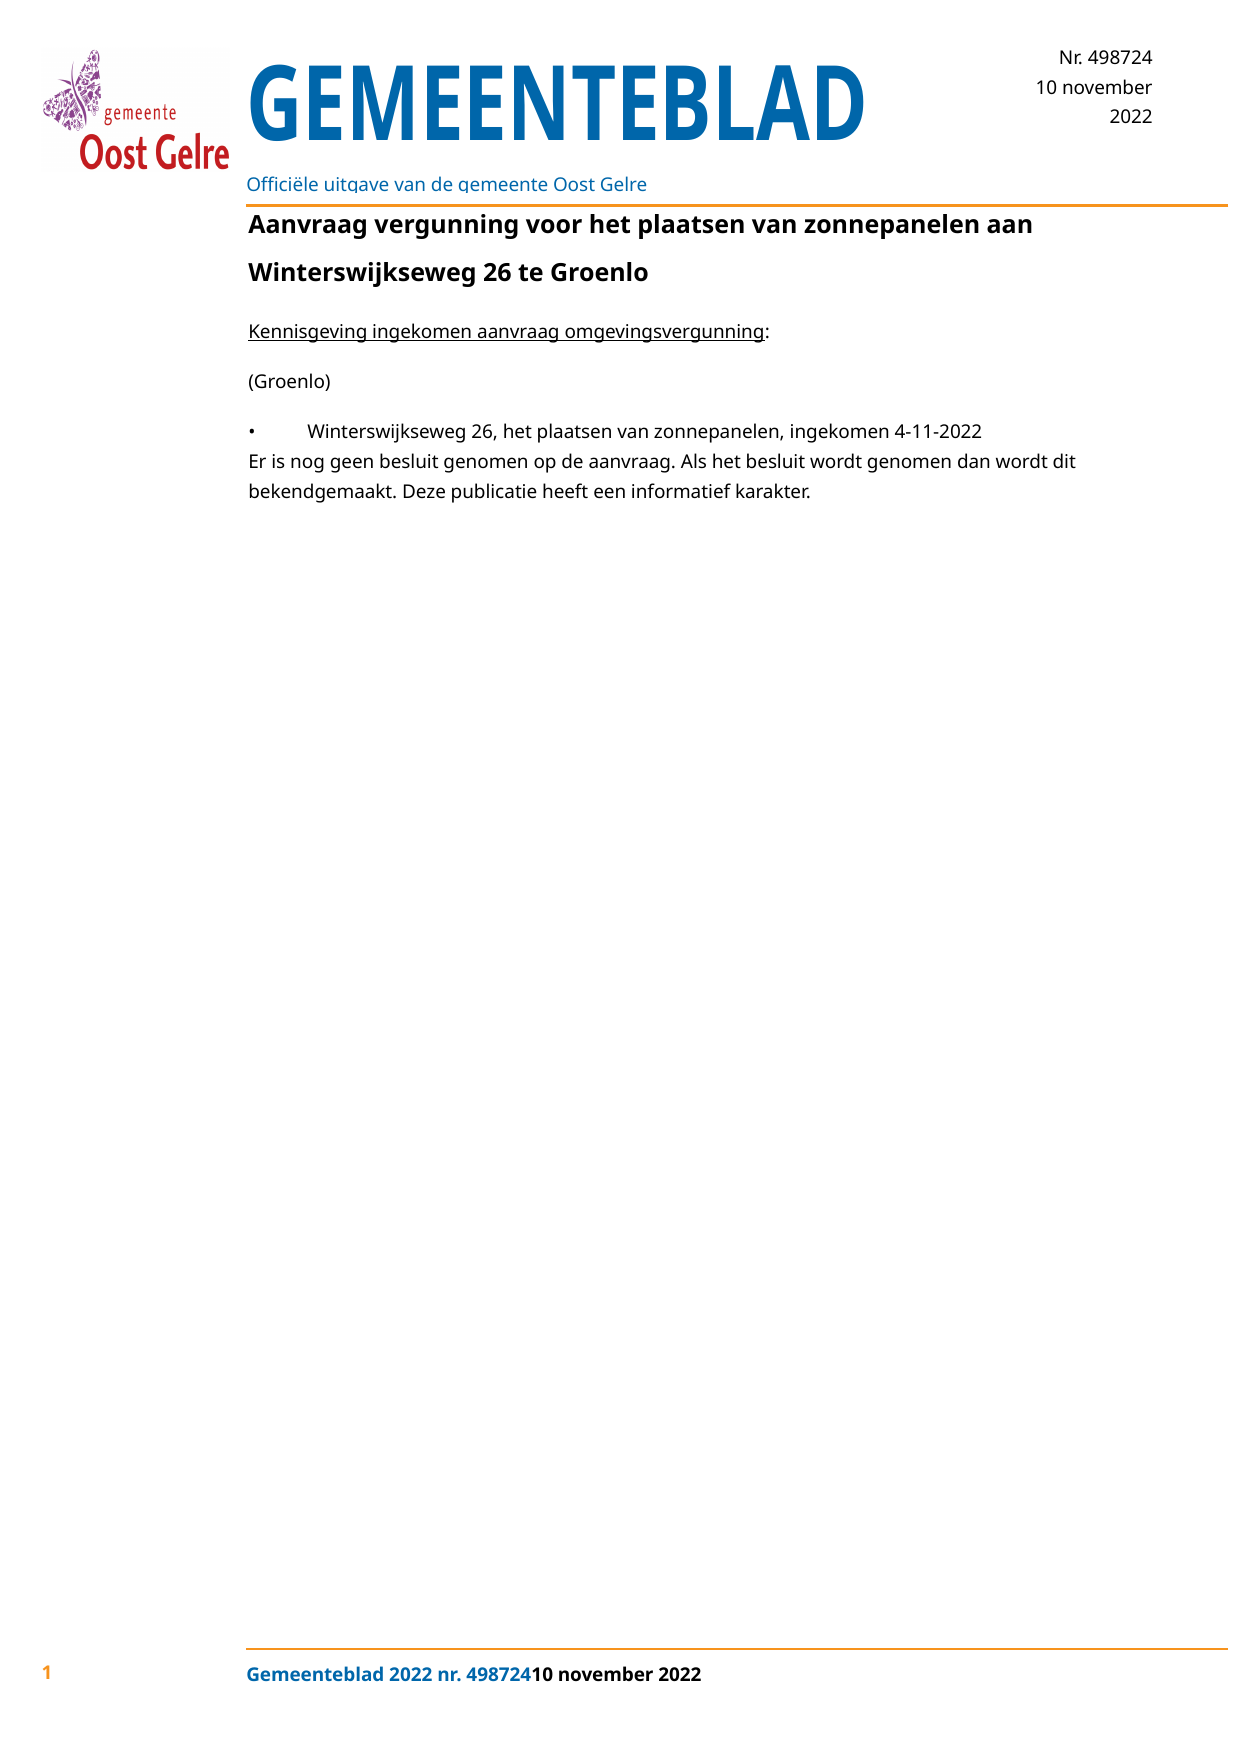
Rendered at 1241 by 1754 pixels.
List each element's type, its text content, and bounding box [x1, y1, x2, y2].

picture [41, 47, 231, 172]
text Er is nog geen besluit genomen op de aanvraag. Als het besluit wordt genomen dan wordt dit bekendgemaakt. Deze publicatie heeft een informatief karakter. [248, 448, 1152, 504]
text Aanvraag vergunning voor het plaatsen van zonnepanelen aan Winterswijkseweg 26 te Groenlo [248, 207, 1152, 288]
text (Groenlo) [248, 368, 1152, 394]
list Winterswijkseweg 26, het plaatsen van zonnepanelen, ingekomen 4-11-2022 [248, 419, 1152, 444]
text Kennisgeving ingekomen aanvraag omgevingsvergunning: [248, 318, 1152, 344]
